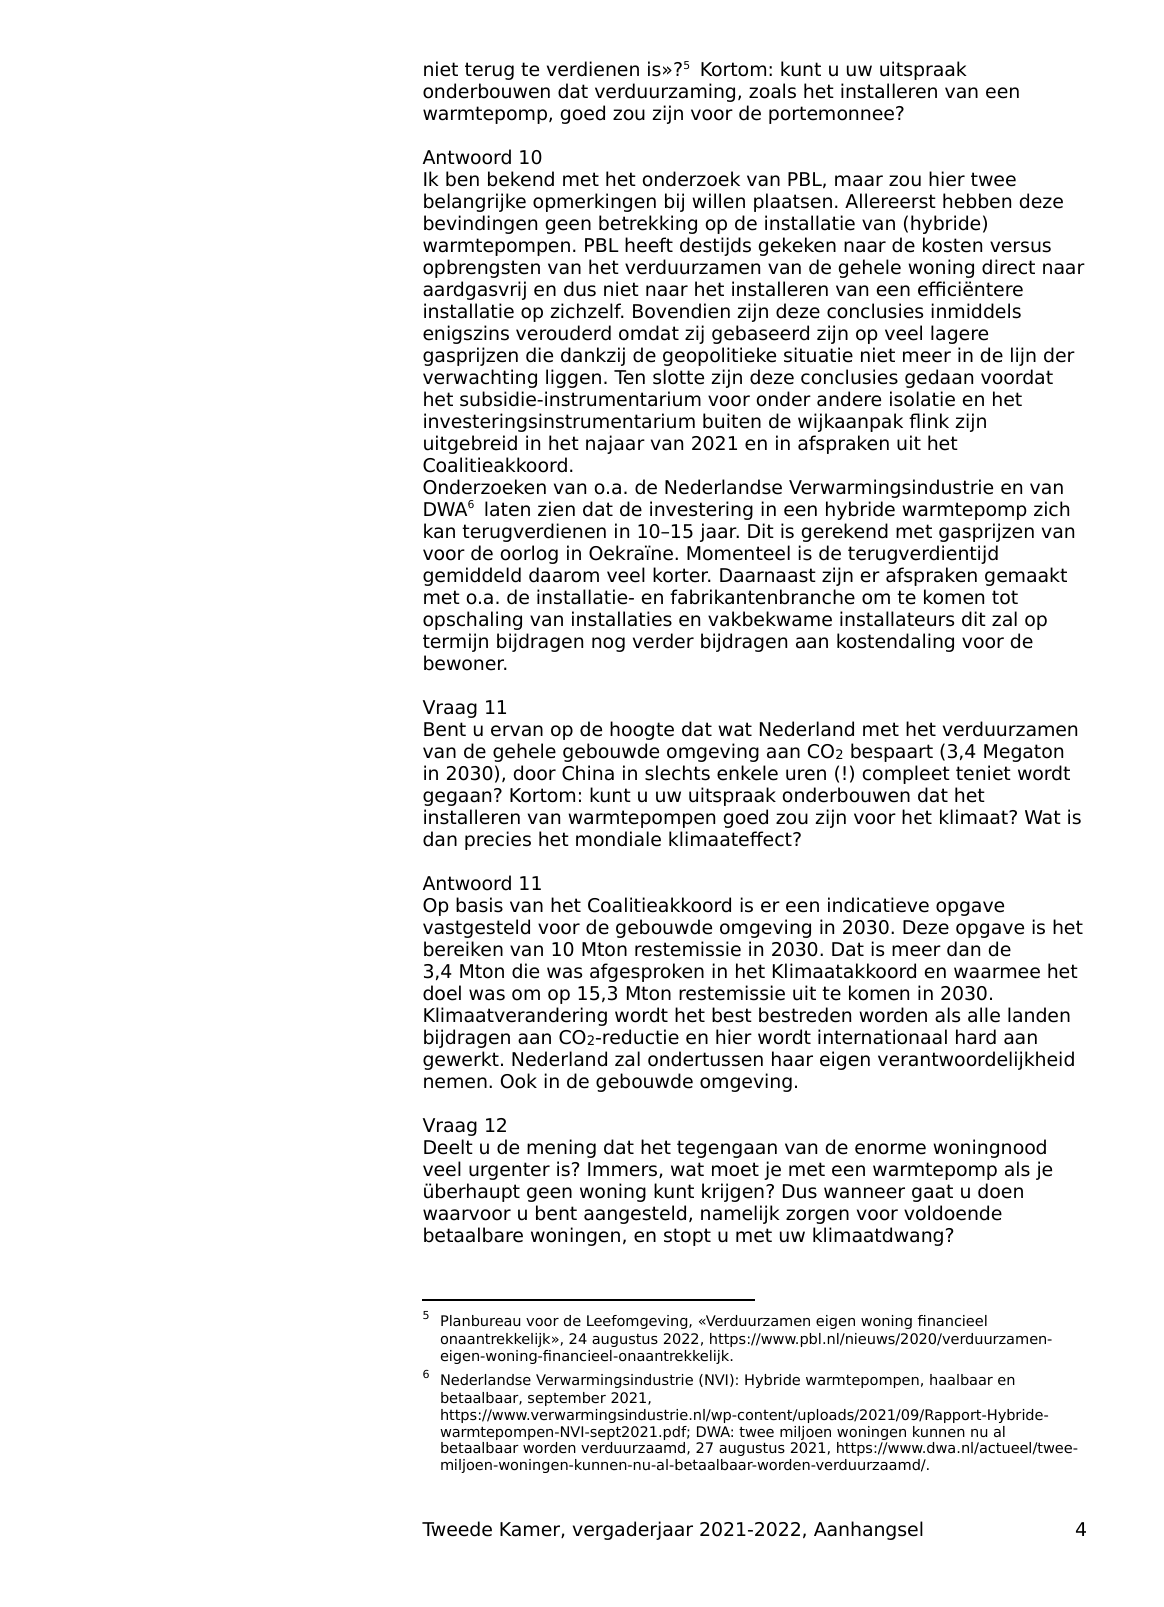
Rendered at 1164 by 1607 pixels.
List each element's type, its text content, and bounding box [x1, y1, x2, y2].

text Ik ben bekend met het onderzoek van PBL, maar zou hier twee belangrijke opmerkingen bij willen plaatsen. Allereerst hebben deze bevindingen geen betrekking op de installatie van (hybride) warmtepompen. PBL heeft destijds gekeken naar de kosten versus opbrengsten van het verduurzamen van de gehele woning direct naar aardgasvrij en dus niet naar het installeren van een efficiëntere installatie op zichzelf. Bovendien zijn deze conclusies inmiddels enigszins verouderd omdat zij gebaseerd zijn op veel lagere gasprijzen die dankzij de geopolitieke situatie niet meer in de lijn der verwachting liggen. Ten slotte zijn deze conclusies gedaan voordat het subsidie-instrumentarium voor onder andere isolatie en het investeringsinstrumentarium buiten de wijkaanpak flink zijn uitgebreid in het najaar van 2021 en in afspraken uit het Coalitieakkoord. [422, 169, 1087, 477]
text Bent u ervan op de hoogte dat wat Nederland met het verduurzamen van de gehele gebouwde omgeving aan CO2 bespaart (3,4 Megaton in 2030), door China in slechts enkele uren (!) compleet teniet wordt gegaan? Kortom: kunt u uw uitspraak onderbouwen dat het installeren van warmtepompen goed zou zijn voor het klimaat? Wat is dan precies het mondiale klimaateffect? [422, 719, 1087, 851]
text Planbureau voor de Leefomgeving, «Verduurzamen eigen woning financieel onaantrekkelijk», 24 augustus 2022, https://www.pbl.nl/nieuws/2020/verduurzamen-eigen-woning-financieel-onaantrekkelijk. [422, 1309, 1087, 1365]
text Nederlandse Verwarmingsindustrie (NVI): Hybride warmtepompen, haalbaar en betaalbaar, september 2021, https://www.verwarmingsindustrie.nl/wp-content/uploads/2021/09/Rapport-Hybride-warmtepompen-NVI-sept2021.pdf; DWA: twee miljoen woningen kunnen nu al betaalbaar worden verduurzaamd, 27 augustus 2021, https://www.dwa.nl/actueel/twee-miljoen-woningen-kunnen-nu-al-betaalbaar-worden-verduurzaamd/. [422, 1368, 1087, 1474]
text Op basis van het Coalitieakkoord is er een indicatieve opgave vastgesteld voor de gebouwde omgeving in 2030. Deze opgave is het bereiken van 10 Mton restemissie in 2030. Dat is meer dan de 3,4 Mton die was afgesproken in het Klimaatakkoord en waarmee het doel was om op 15,3 Mton restemissie uit te komen in 2030. Klimaatverandering wordt het best bestreden worden als alle landen bijdragen aan CO2-reductie en hier wordt internationaal hard aan gewerkt. Nederland zal ondertussen haar eigen verantwoordelijkheid nemen. Ook in de gebouwde omgeving. [422, 895, 1087, 1093]
text Deelt u de mening dat het tegengaan van de enorme woningnood veel urgenter is? Immers, wat moet je met een warmtepomp als je überhaupt geen woning kunt krijgen? Dus wanneer gaat u doen waarvoor u bent aangesteld, namelijk zorgen voor voldoende betaalbare woningen, en stopt u met uw klimaatdwang? [422, 1137, 1087, 1247]
text niet terug te verdienen is»? Kortom: kunt u uw uitspraak onderbouwen dat verduurzaming, zoals het installeren van een warmtepomp, goed zou zijn voor de portemonnee? [422, 59, 1087, 125]
text Vraag 12 [422, 1115, 1087, 1137]
text Antwoord 10 [422, 147, 1087, 169]
text Onderzoeken van o.a. de Nederlandse Verwarmingsindustrie en van DWA laten zien dat de investering in een hybride warmtepomp zich kan terugverdienen in 10–15 jaar. Dit is gerekend met gasprijzen van voor de oorlog in Oekraïne. Momenteel is de terugverdientijd gemiddeld daarom veel korter. Daarnaast zijn er afspraken gemaakt met o.a. de installatie- en fabrikantenbranche om te komen tot opschaling van installaties en vakbekwame installateurs dit zal op termijn bijdragen nog verder bijdragen aan kostendaling voor de bewoner. [422, 477, 1087, 675]
text Antwoord 11 [422, 873, 1087, 895]
text Vraag 11 [422, 697, 1087, 719]
